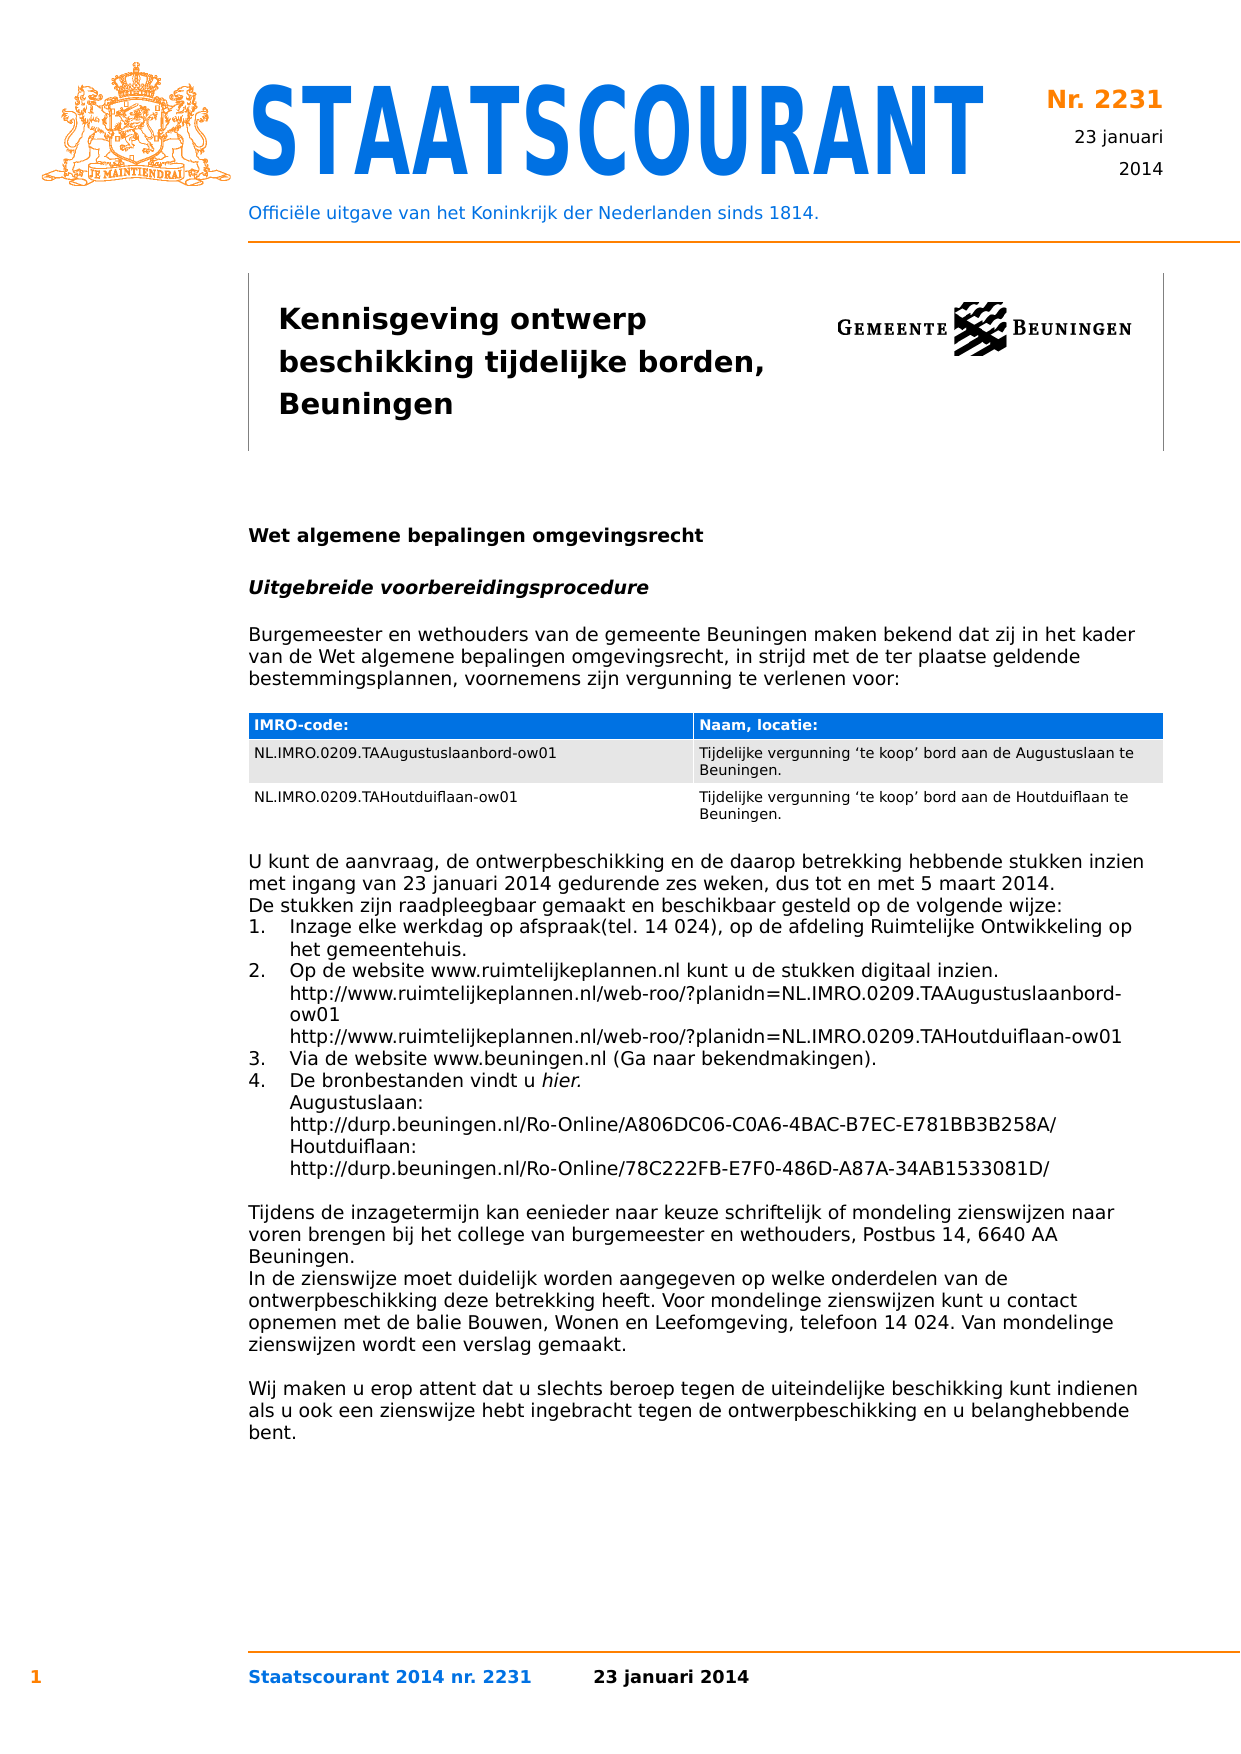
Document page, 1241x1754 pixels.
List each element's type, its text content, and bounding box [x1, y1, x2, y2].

text http://www.ruimtelijkeplannen.nl/web-roo/?planidn=NL.IMRO.0209.TAAugustuslaanbord-ow01 [289, 982, 1163, 1026]
subtitle Uitgebreide voorbereidingsprocedure [248, 577, 1163, 599]
table_header Naam, locatie: [694, 713, 1163, 739]
table_cell NL.IMRO.0209.TAHoutduiflaan-ow01 [249, 784, 693, 828]
table_header STAATSCOURANT [248, 62, 998, 203]
picture [838, 302, 1134, 356]
table_cell Tijdelijke vergunning ‘te koop’ bord aan de Houtduiflaan te Beuningen. [694, 784, 1163, 828]
text Tijdens de inzagetermijn kan eenieder naar keuze schriftelijk of mondeling zienswijzen naar voren brengen bij het college van burgemeester en wethouders, Postbus 14, 6640 AA Beuningen. [248, 1202, 1163, 1268]
text Wij maken u erop attent dat u slechts beroep tegen de uiteindelijke beschikking kunt indienen als u ook een zienswijze hebt ingebracht tegen de ontwerpbeschikking en u belanghebbende bent. [248, 1378, 1163, 1444]
text Houtduiflaan: [289, 1136, 1163, 1158]
text 4. De bronbestanden vindt u hier. [248, 1070, 1163, 1092]
table_cell Officiële uitgave van het Koninkrijk der Nederlanden sinds 1814. [248, 203, 1240, 241]
text In de zienswijze moet duidelijk worden aangegeven op welke onderdelen van de ontwerpbeschikking deze betrekking heeft. Voor mondelinge zienswijzen kunt u contact opnemen met de balie Bouwen, Wonen en Leefomgeving, telefoon 14 024. Van mondelinge zienswijzen wordt een verslag gemaakt. [248, 1268, 1163, 1356]
text http://durp.beuningen.nl/Ro-Online/A806DC06-C0A6-4BAC-B7EC-E781BB3B258A/ [289, 1114, 1163, 1136]
text De stukken zijn raadpleegbaar gemaakt en beschikbaar gesteld op de volgende wijze: [248, 894, 1163, 916]
text U kunt de aanvraag, de ontwerpbeschikking en de daarop betrekking hebbende stukken inzien met ingang van 23 januari 2014 gedurende zes weken, dus tot en met 5 maart 2014. [248, 851, 1163, 894]
table_cell Tijdelijke vergunning ‘te koop’ bord aan de Augustuslaan te Beuningen. [694, 740, 1163, 783]
text 3. Via de website www.beuningen.nl (Ga naar bekendmakingen). [248, 1048, 1163, 1070]
text Burgemeester en wethouders van de gemeente Beuningen maken bekend dat zij in het kader van de Wet algemene bepalingen omgevingsrecht, in strijd met de ter plaatse geldende bestemmingsplannen, voornemens zijn vergunning te verlenen voor: [248, 624, 1163, 689]
table_cell 23 januari [998, 121, 1240, 153]
text http://www.ruimtelijkeplannen.nl/web-roo/?planidn=NL.IMRO.0209.TAHoutduiflaan-ow01 [289, 1026, 1163, 1048]
subtitle Wet algemene bepalingen omgevingsrecht [248, 525, 1163, 547]
table_header [25, 62, 248, 241]
subtitle Kennisgeving ontwerp beschikking tijdelijke borden, Beuningen [249, 273, 1163, 451]
picture [41, 62, 231, 186]
text 2. Op de website www.ruimtelijkeplannen.nl kunt u de stukken digitaal inzien. [248, 960, 1163, 982]
table_header Nr. 2231 [998, 62, 1240, 121]
table_header IMRO-code: [249, 713, 693, 739]
table_cell 2014 [998, 153, 1240, 203]
text Augustuslaan: [289, 1092, 1163, 1114]
text http://durp.beuningen.nl/Ro-Online/78C222FB-E7F0-486D-A87A-34AB1533081D/ [289, 1158, 1163, 1180]
table_cell NL.IMRO.0209.TAAugustuslaanbord-ow01 [249, 740, 693, 783]
text 1. Inzage elke werkdag op afspraak(tel. 14 024), op de afdeling Ruimtelijke Ontwikkeling op het gemeentehuis. [248, 916, 1163, 960]
